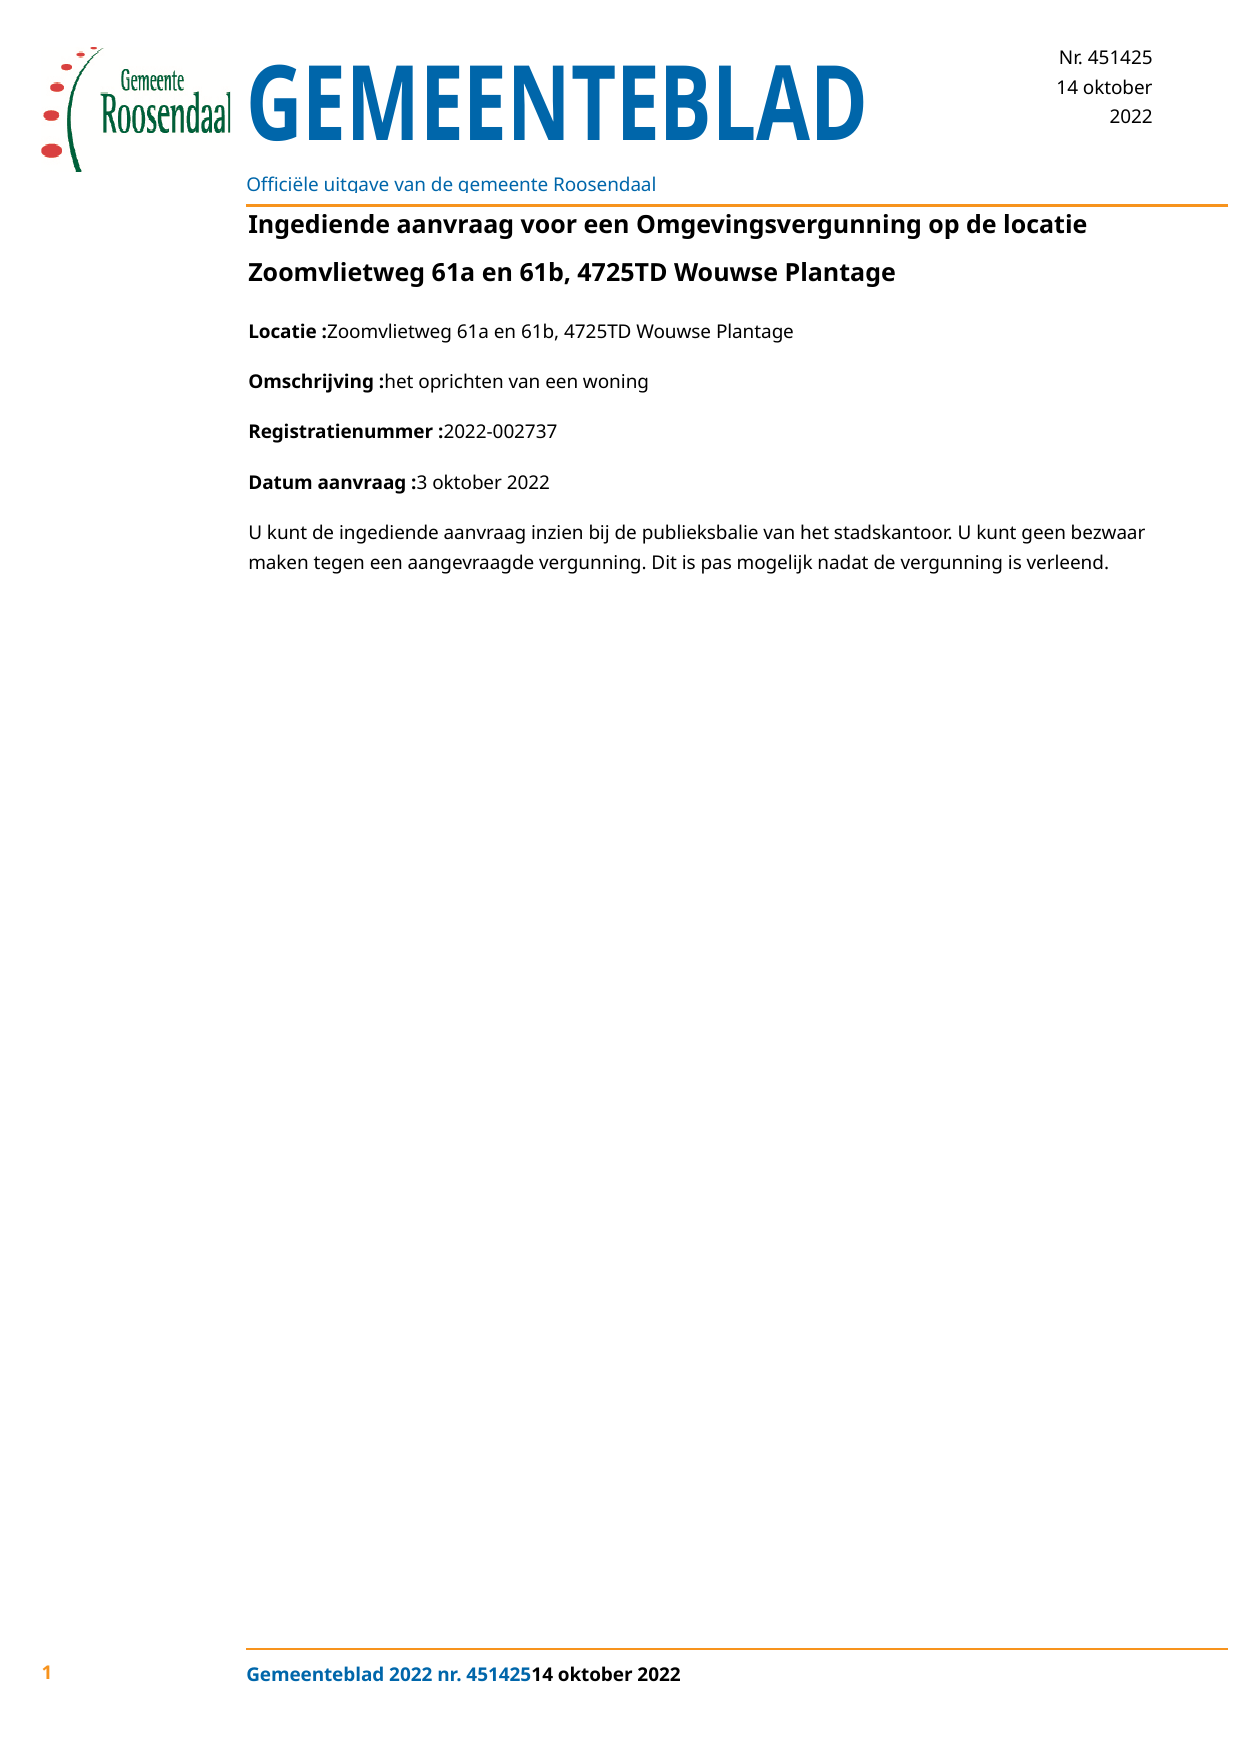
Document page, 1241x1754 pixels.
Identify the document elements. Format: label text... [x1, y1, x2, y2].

text Locatie :Zoomvlietweg 61a en 61b, 4725TD Wouwse Plantage [248, 318, 1152, 344]
text Datum aanvraag :3 oktober 2022 [248, 469, 1152, 495]
text Omschrijving :het oprichten van een woning [248, 368, 1152, 394]
picture [41, 47, 231, 172]
text Ingediende aanvraag voor een Omgevingsvergunning op de locatie Zoomvlietweg 61a en 61b, 4725TD Wouwse Plantage [248, 207, 1152, 288]
text Registratienummer :2022-002737 [248, 419, 1152, 444]
text U kunt de ingediende aanvraag inzien bij de publieksbalie van het stadskantoor. U kunt geen bezwaar maken tegen een aangevraagde vergunning. Dit is pas mogelijk nadat de vergunning is verleend. [248, 519, 1152, 575]
